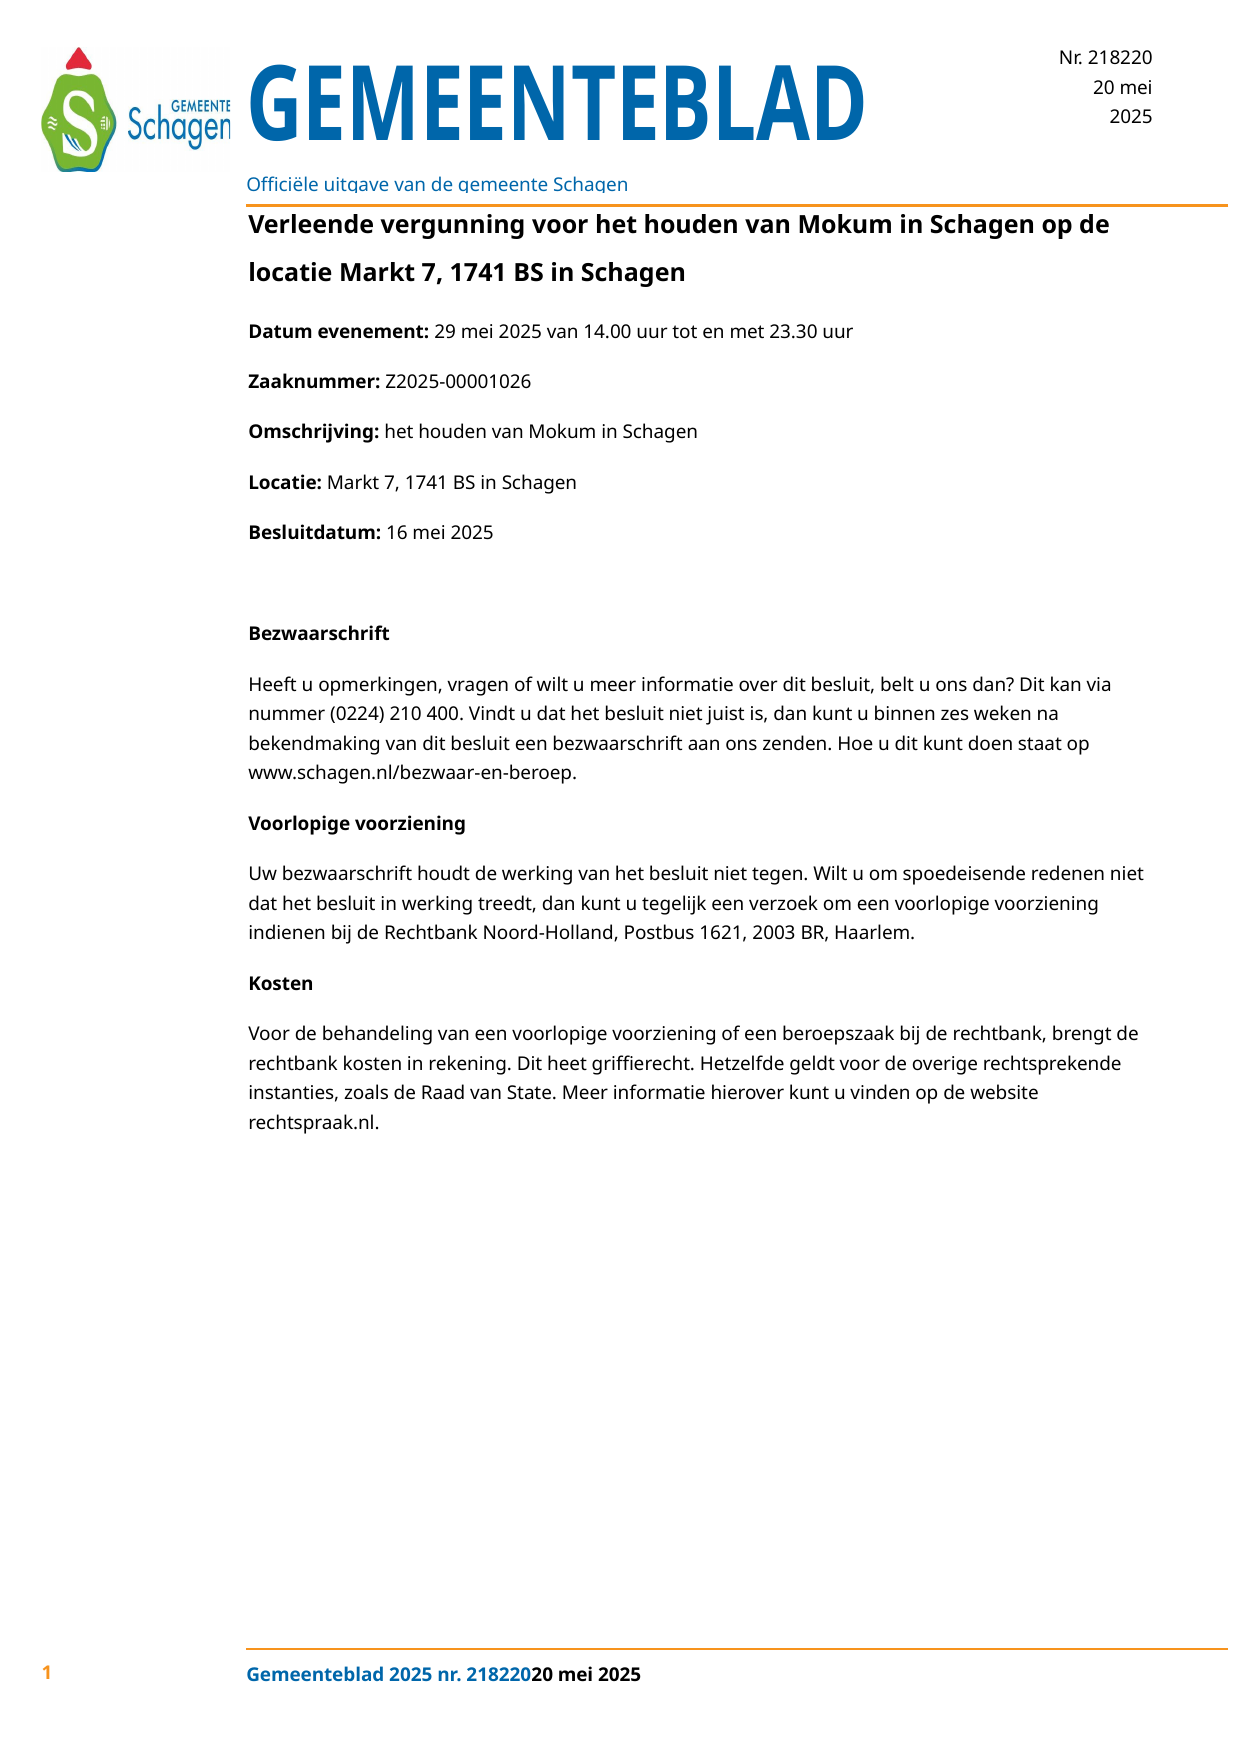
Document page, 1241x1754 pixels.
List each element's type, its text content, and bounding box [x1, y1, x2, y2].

text Zaaknummer: Z2025-00001026 [248, 368, 1152, 394]
text Uw bezwaarschrift houdt de werking van het besluit niet tegen. Wilt u om spoedeisende redenen niet dat het besluit in werking treedt, dan kunt u tegelijk een verzoek om een voorlopige voorziening indienen bij de Rechtbank Noord-Holland, Postbus 1621, 2003 BR, Haarlem. [248, 860, 1152, 945]
text Datum evenement: 29 mei 2025 van 14.00 uur tot en met 23.30 uur [248, 318, 1152, 344]
text Heeft u opmerkingen, vragen of wilt u meer informatie over dit besluit, belt u ons dan? Dit kan via nummer (0224) 210 400. Vindt u dat het besluit niet juist is, dan kunt u binnen zes weken na bekendmaking van dit besluit een bezwaarschrift aan ons zenden. Hoe u dit kunt doen staat op www.schagen.nl/bezwaar-en-beroep. [248, 671, 1152, 785]
text Voor de behandeling van een voorlopige voorziening of een beroepszaak bij de rechtbank, brengt de rechtbank kosten in rekening. Dit heet griffierecht. Hetzelfde geldt voor de overige rechtsprekende instanties, zoals de Raad van State. Meer informatie hierover kunt u vinden op de website rechtspraak.nl. [248, 1020, 1152, 1135]
text Verleende vergunning voor het houden van Mokum in Schagen op de locatie Markt 7, 1741 BS in Schagen [248, 207, 1152, 288]
text Locatie: Markt 7, 1741 BS in Schagen [248, 469, 1152, 495]
text Besluitdatum: 16 mei 2025 [248, 519, 1152, 545]
text Voorlopige voorziening [248, 810, 1152, 836]
text Kosten [248, 970, 1152, 996]
picture [41, 47, 231, 172]
text Bezwaarschrift [248, 620, 1152, 646]
text Omschrijving: het houden van Mokum in Schagen [248, 419, 1152, 444]
